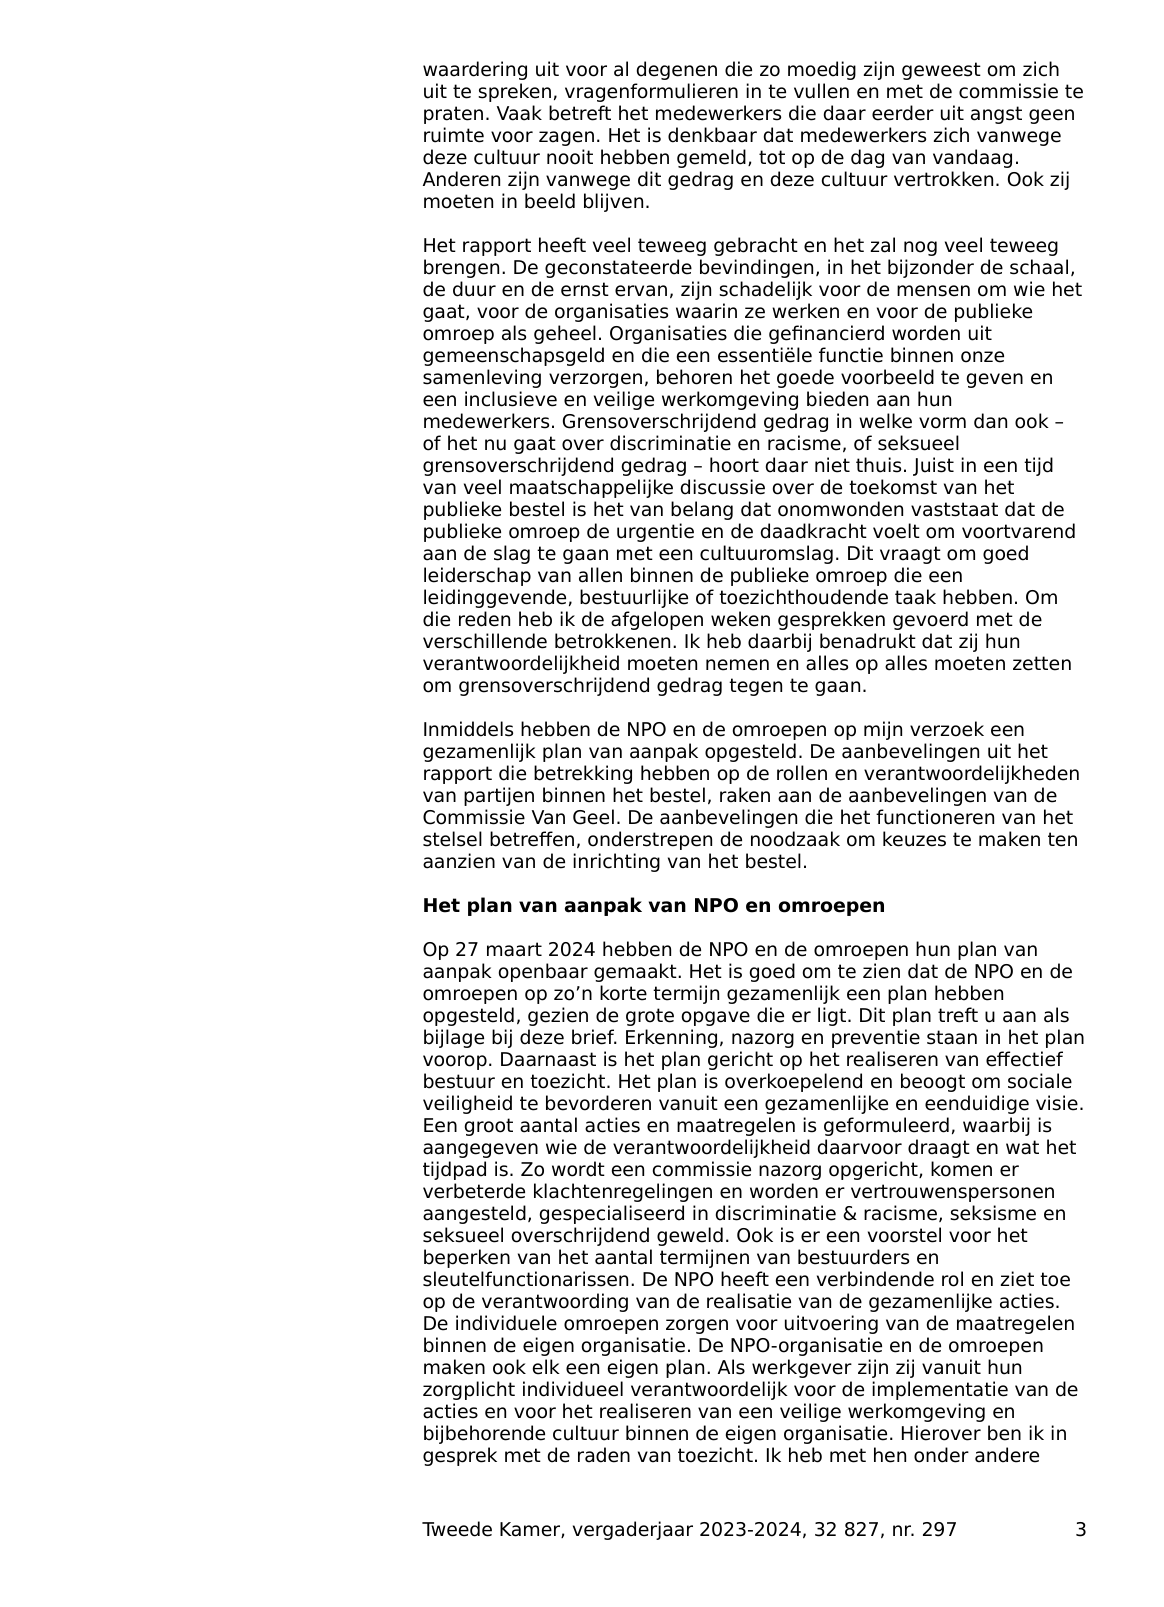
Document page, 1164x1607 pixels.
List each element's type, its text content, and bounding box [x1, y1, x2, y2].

text Op 27 maart 2024 hebben de NPO en de omroepen hun plan van aanpak openbaar gemaakt. Het is goed om te zien dat de NPO en de omroepen op zo’n korte termijn gezamenlijk een plan hebben opgesteld, gezien de grote opgave die er ligt. Dit plan treft u aan als bijlage bij deze brief. Erkenning, nazorg en preventie staan in het plan voorop. Daarnaast is het plan gericht op het realiseren van effectief bestuur en toezicht. Het plan is overkoepelend en beoogt om sociale veiligheid te bevorderen vanuit een gezamenlijke en eenduidige visie. Een groot aantal acties en maatregelen is geformuleerd, waarbij is aangegeven wie de verantwoordelijkheid daarvoor draagt en wat het tijdpad is. Zo wordt een commissie nazorg opgericht, komen er verbeterde klachtenregelingen en worden er vertrouwenspersonen aangesteld, gespecialiseerd in discriminatie & racisme, seksisme en seksueel overschrijdend geweld. Ook is er een voorstel voor het beperken van het aantal termijnen van bestuurders en sleutelfunctionarissen. De NPO heeft een verbindende rol en ziet toe op de verantwoording van de realisatie van de gezamenlijke acties. [422, 939, 1087, 1313]
text Inmiddels hebben de NPO en de omroepen op mijn verzoek een gezamenlijk plan van aanpak opgesteld. De aanbevelingen uit het rapport die betrekking hebben op de rollen en verantwoordelijkheden van partijen binnen het bestel, raken aan de aanbevelingen van de Commissie Van Geel. De aanbevelingen die het functioneren van het stelsel betreffen, onderstrepen de noodzaak om keuzes te maken ten aanzien van de inrichting van het bestel. [422, 719, 1087, 873]
text waardering uit voor al degenen die zo moedig zijn geweest om zich uit te spreken, vragenformulieren in te vullen en met de commissie te praten. Vaak betreft het medewerkers die daar eerder uit angst geen ruimte voor zagen. Het is denkbaar dat medewerkers zich vanwege deze cultuur nooit hebben gemeld, tot op de dag van vandaag. Anderen zijn vanwege dit gedrag en deze cultuur vertrokken. Ook zij moeten in beeld blijven. [422, 59, 1087, 213]
text Het rapport heeft veel teweeg gebracht en het zal nog veel teweeg brengen. De geconstateerde bevindingen, in het bijzonder de schaal, de duur en de ernst ervan, zijn schadelijk voor de mensen om wie het gaat, voor de organisaties waarin ze werken en voor de publieke omroep als geheel. Organisaties die gefinancierd worden uit gemeenschapsgeld en die een essentiële functie binnen onze samenleving verzorgen, behoren het goede voorbeeld te geven en een inclusieve en veilige werkomgeving bieden aan hun medewerkers. Grensoverschrijdend gedrag in welke vorm dan ook – of het nu gaat over discriminatie en racisme, of seksueel grensoverschrijdend gedrag – hoort daar niet thuis. Juist in een tijd van veel maatschappelijke discussie over de toekomst van het publieke bestel is het van belang dat onomwonden vaststaat dat de publieke omroep de urgentie en de daadkracht voelt om voortvarend aan de slag te gaan met een cultuuromslag. Dit vraagt om goed leiderschap van allen binnen de publieke omroep die een leidinggevende, bestuurlijke of toezichthoudende taak hebben. Om die reden heb ik de afgelopen weken gesprekken gevoerd met de verschillende betrokkenen. Ik heb daarbij benadrukt dat zij hun verantwoordelijkheid moeten nemen en alles op alles moeten zetten om grensoverschrijdend gedrag tegen te gaan. [422, 235, 1087, 697]
subtitle Het plan van aanpak van NPO en omroepen [422, 895, 1087, 917]
text De individuele omroepen zorgen voor uitvoering van de maatregelen binnen de eigen organisatie. De NPO-organisatie en de omroepen maken ook elk een eigen plan. Als werkgever zijn zij vanuit hun zorgplicht individueel verantwoordelijk voor de implementatie van de acties en voor het realiseren van een veilige werkomgeving en bijbehorende cultuur binnen de eigen organisatie. Hierover ben ik in gesprek met de raden van toezicht. Ik heb met hen onder andere [422, 1313, 1087, 1467]
